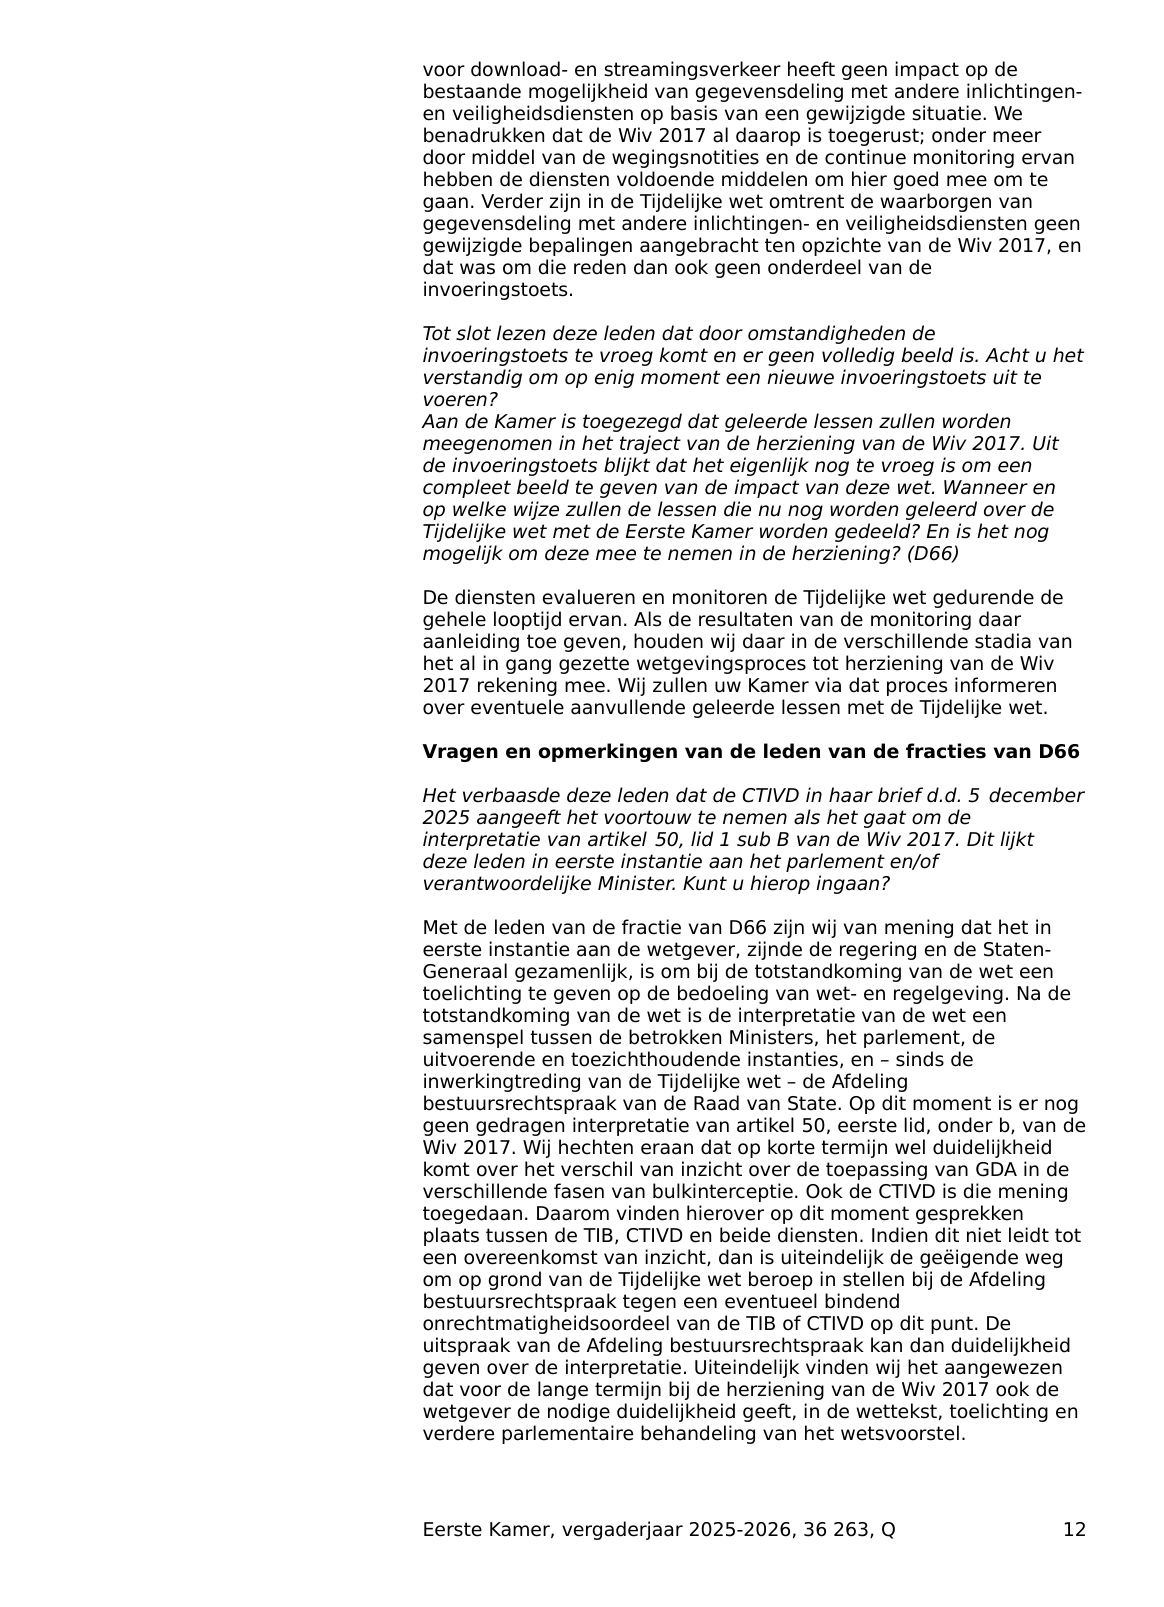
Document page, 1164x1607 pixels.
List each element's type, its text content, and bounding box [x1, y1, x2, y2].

text De diensten evalueren en monitoren de Tijdelijke wet gedurende de gehele looptijd ervan. Als de resultaten van de monitoring daar aanleiding toe geven, houden wij daar in de verschillende stadia van het al in gang gezette wetgevingsproces tot herziening van de Wiv 2017 rekening mee. Wij zullen uw Kamer via dat proces informeren over eventuele aanvullende geleerde lessen met de Tijdelijke wet. [422, 587, 1087, 719]
text Het verbaasde deze leden dat de CTIVD in haar brief d.d. 5 december 2025 aangeeft het voortouw te nemen als het gaat om de interpretatie van artikel 50, lid 1 sub B van de Wiv 2017. Dit lijkt deze leden in eerste instantie aan het parlement en/of verantwoordelijke Minister. Kunt u hierop ingaan? [422, 785, 1087, 895]
text voor download- en streamingsverkeer heeft geen impact op de bestaande mogelijkheid van gegevensdeling met andere inlichtingen- en veiligheidsdiensten op basis van een gewijzigde situatie. We benadrukken dat de Wiv 2017 al daarop is toegerust; onder meer door middel van de wegingsnotities en de continue monitoring ervan hebben de diensten voldoende middelen om hier goed mee om te gaan. Verder zijn in de Tijdelijke wet omtrent de waarborgen van gegevensdeling met andere inlichtingen- en veiligheidsdiensten geen gewijzigde bepalingen aangebracht ten opzichte van de Wiv 2017, en dat was om die reden dan ook geen onderdeel van de invoeringstoets. [422, 59, 1087, 301]
text Aan de Kamer is toegezegd dat geleerde lessen zullen worden meegenomen in het traject van de herziening van de Wiv 2017. Uit de invoeringstoets blijkt dat het eigenlijk nog te vroeg is om een compleet beeld te geven van de impact van deze wet. Wanneer en op welke wijze zullen de lessen die nu nog worden geleerd over de Tijdelijke wet met de Eerste Kamer worden gedeeld? En is het nog mogelijk om deze mee te nemen in de herziening? (D66) [422, 411, 1087, 565]
text Tot slot lezen deze leden dat door omstandigheden de invoeringstoets te vroeg komt en er geen volledig beeld is. Acht u het verstandig om op enig moment een nieuwe invoeringstoets uit te voeren? [422, 323, 1087, 411]
subtitle Vragen en opmerkingen van de leden van de fracties van D66 [422, 741, 1087, 763]
text Met de leden van de fractie van D66 zijn wij van mening dat het in eerste instantie aan de wetgever, zijnde de regering en de Staten-Generaal gezamenlijk, is om bij de totstandkoming van de wet een toelichting te geven op de bedoeling van wet- en regelgeving. Na de totstandkoming van de wet is de interpretatie van de wet een samenspel tussen de betrokken Ministers, het parlement, de uitvoerende en toezichthoudende instanties, en – sinds de inwerkingtreding van de Tijdelijke wet – de Afdeling bestuursrechtspraak van de Raad van State. Op dit moment is er nog geen gedragen interpretatie van artikel 50, eerste lid, onder b, van de Wiv 2017. Wij hechten eraan dat op korte termijn wel duidelijkheid komt over het verschil van inzicht over de toepassing van GDA in de verschillende fasen van bulkinterceptie. Ook de CTIVD is die mening toegedaan. Daarom vinden hierover op dit moment gesprekken plaats tussen de TIB, CTIVD en beide diensten. Indien dit niet leidt tot een overeenkomst van inzicht, dan is uiteindelijk de geëigende weg om op grond van de Tijdelijke wet beroep in stellen bij de Afdeling bestuursrechtspraak tegen een eventueel bindend onrechtmatigheidsoordeel van de TIB of CTIVD op dit punt. De uitspraak van de Afdeling bestuursrechtspraak kan dan duidelijkheid geven over de interpretatie. Uiteindelijk vinden wij het aangewezen dat voor de lange termijn bij de herziening van de Wiv 2017 ook de wetgever de nodige duidelijkheid geeft, in de wettekst, toelichting en verdere parlementaire behandeling van het wetsvoorstel. [422, 917, 1087, 1445]
